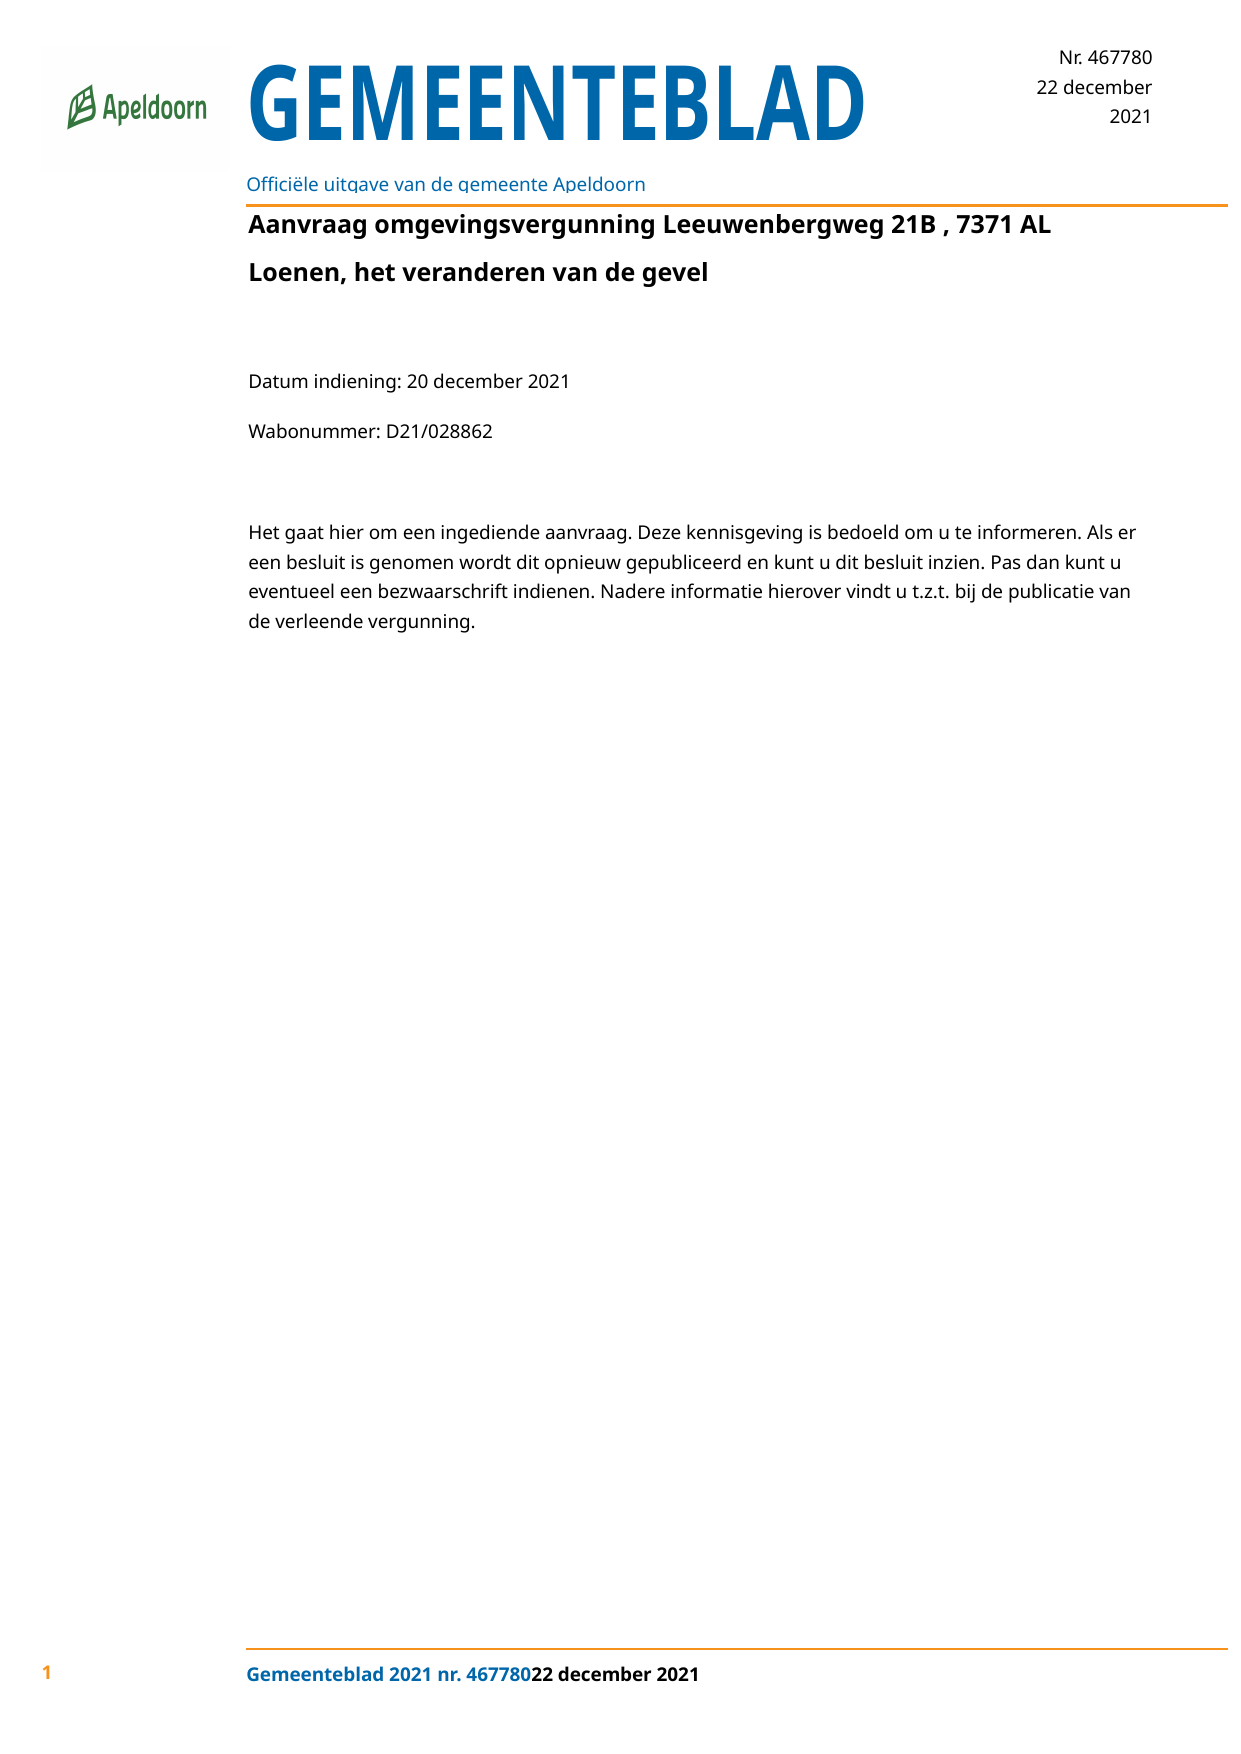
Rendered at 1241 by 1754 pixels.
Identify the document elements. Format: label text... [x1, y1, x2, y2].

text Aanvraag omgevingsvergunning Leeuwenbergweg 21B , 7371 AL Loenen, het veranderen van de gevel [248, 207, 1152, 288]
text Het gaat hier om een ingediende aanvraag. Deze kennisgeving is bedoeld om u te informeren. Als er een besluit is genomen wordt dit opnieuw gepubliceerd en kunt u dit besluit inzien. Pas dan kunt u eventueel een bezwaarschrift indienen. Nadere informatie hierover vindt u t.z.t. bij de publicatie van de verleende vergunning. [248, 519, 1152, 634]
picture [41, 47, 231, 172]
text Datum indiening: 20 december 2021 [248, 368, 1152, 394]
text Wabonummer: D21/028862 [248, 419, 1152, 444]
